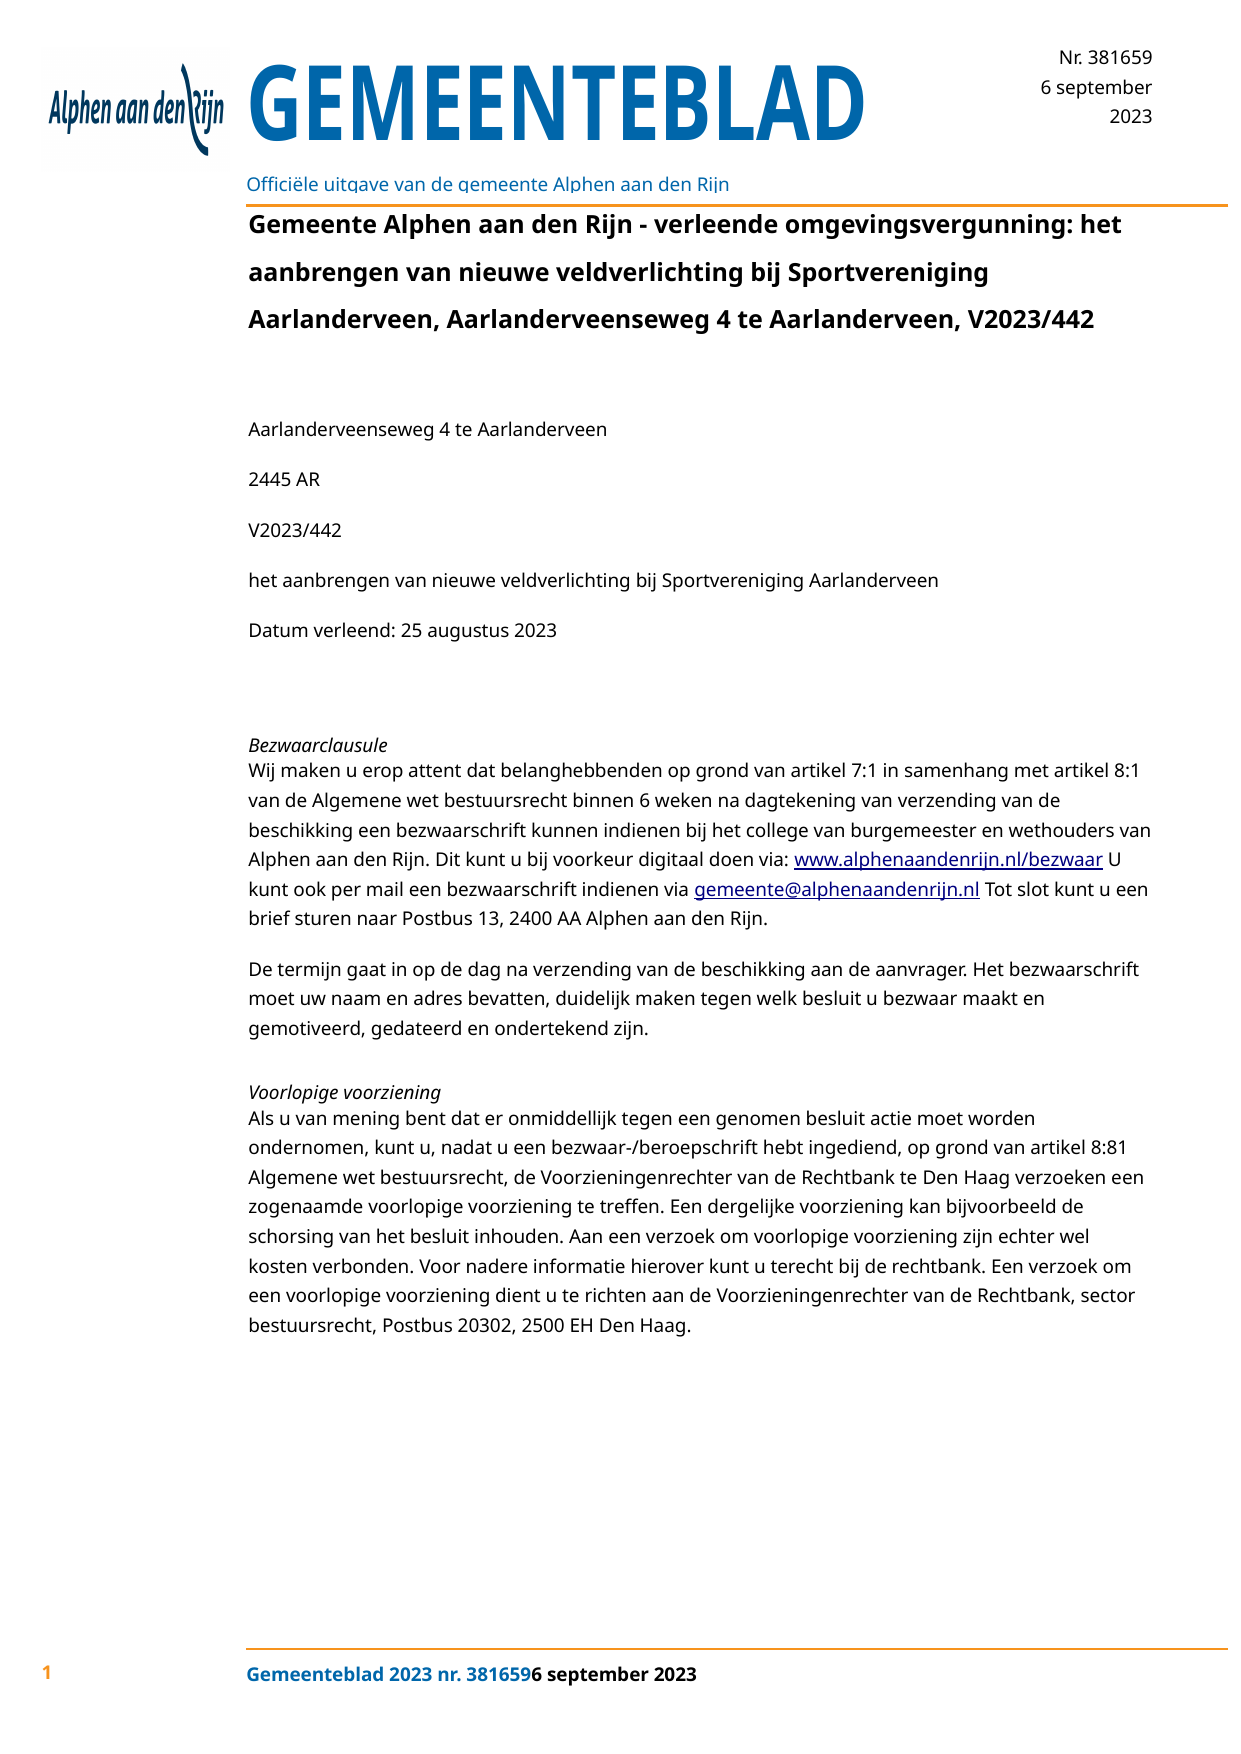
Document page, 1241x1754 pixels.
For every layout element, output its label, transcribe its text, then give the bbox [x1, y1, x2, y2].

text Wij maken u erop attent dat belanghebbenden op grond van artikel 7:1 in samenhang met artikel 8:1 van de Algemene wet bestuursrecht binnen 6 weken na dagtekening van verzending van de beschikking een bezwaarschrift kunnen indienen bij het college van burgemeester en wethouders van Alphen aan den Rijn. Dit kunt u bij voorkeur digitaal doen via: www.alphenaandenrijn.nl/bezwaar U kunt ook per mail een bezwaarschrift indienen via gemeente@alphenaandenrijn.nl Tot slot kunt u een brief sturen naar Postbus 13, 2400 AA Alphen aan den Rijn. [248, 758, 1152, 931]
text Voorlopige voorziening [248, 1079, 1152, 1105]
text V2023/442 [248, 517, 1152, 542]
text het aanbrengen van nieuwe veldverlichting bij Sportvereniging Aarlanderveen [248, 567, 1152, 593]
text Als u van mening bent dat er onmiddellijk tegen een genomen besluit actie moet worden ondernomen, kunt u, nadat u een bezwaar-/beroepschrift hebt ingediend, op grond van artikel 8:81 Algemene wet bestuursrecht, de Voorzieningenrechter van de Rechtbank te Den Haag verzoeken een zogenaamde voorlopige voorziening te treffen. Een dergelijke voorziening kan bijvoorbeeld de schorsing van het besluit inhouden. Aan een verzoek om voorlopige voorziening zijn echter wel kosten verbonden. Voor nadere informatie hierover kunt u terecht bij de rechtbank. Een verzoek om een voorlopige voorziening dient u te richten aan de Voorzieningenrechter van de Rechtbank, sector bestuursrecht, Postbus 20302, 2500 EH Den Haag. [248, 1105, 1152, 1338]
text Gemeente Alphen aan den Rijn - verleende omgevingsvergunning: het aanbrengen van nieuwe veldverlichting bij Sportvereniging Aarlanderveen, Aarlanderveenseweg 4 te Aarlanderveen, V2023/442 [248, 207, 1152, 336]
text Bezwaarclausule [248, 732, 1152, 758]
picture [41, 47, 231, 172]
text De termijn gaat in op de dag na verzending van de beschikking aan de aanvrager. Het bezwaarschrift moet uw naam en adres bevatten, duidelijk maken tegen welk besluit u bezwaar maakt en gemotiveerd, gedateerd en ondertekend zijn. [248, 956, 1152, 1041]
text Aarlanderveenseweg 4 te Aarlanderveen [248, 416, 1152, 442]
text Datum verleend: 25 augustus 2023 [248, 618, 1152, 643]
text 2445 AR [248, 466, 1152, 492]
